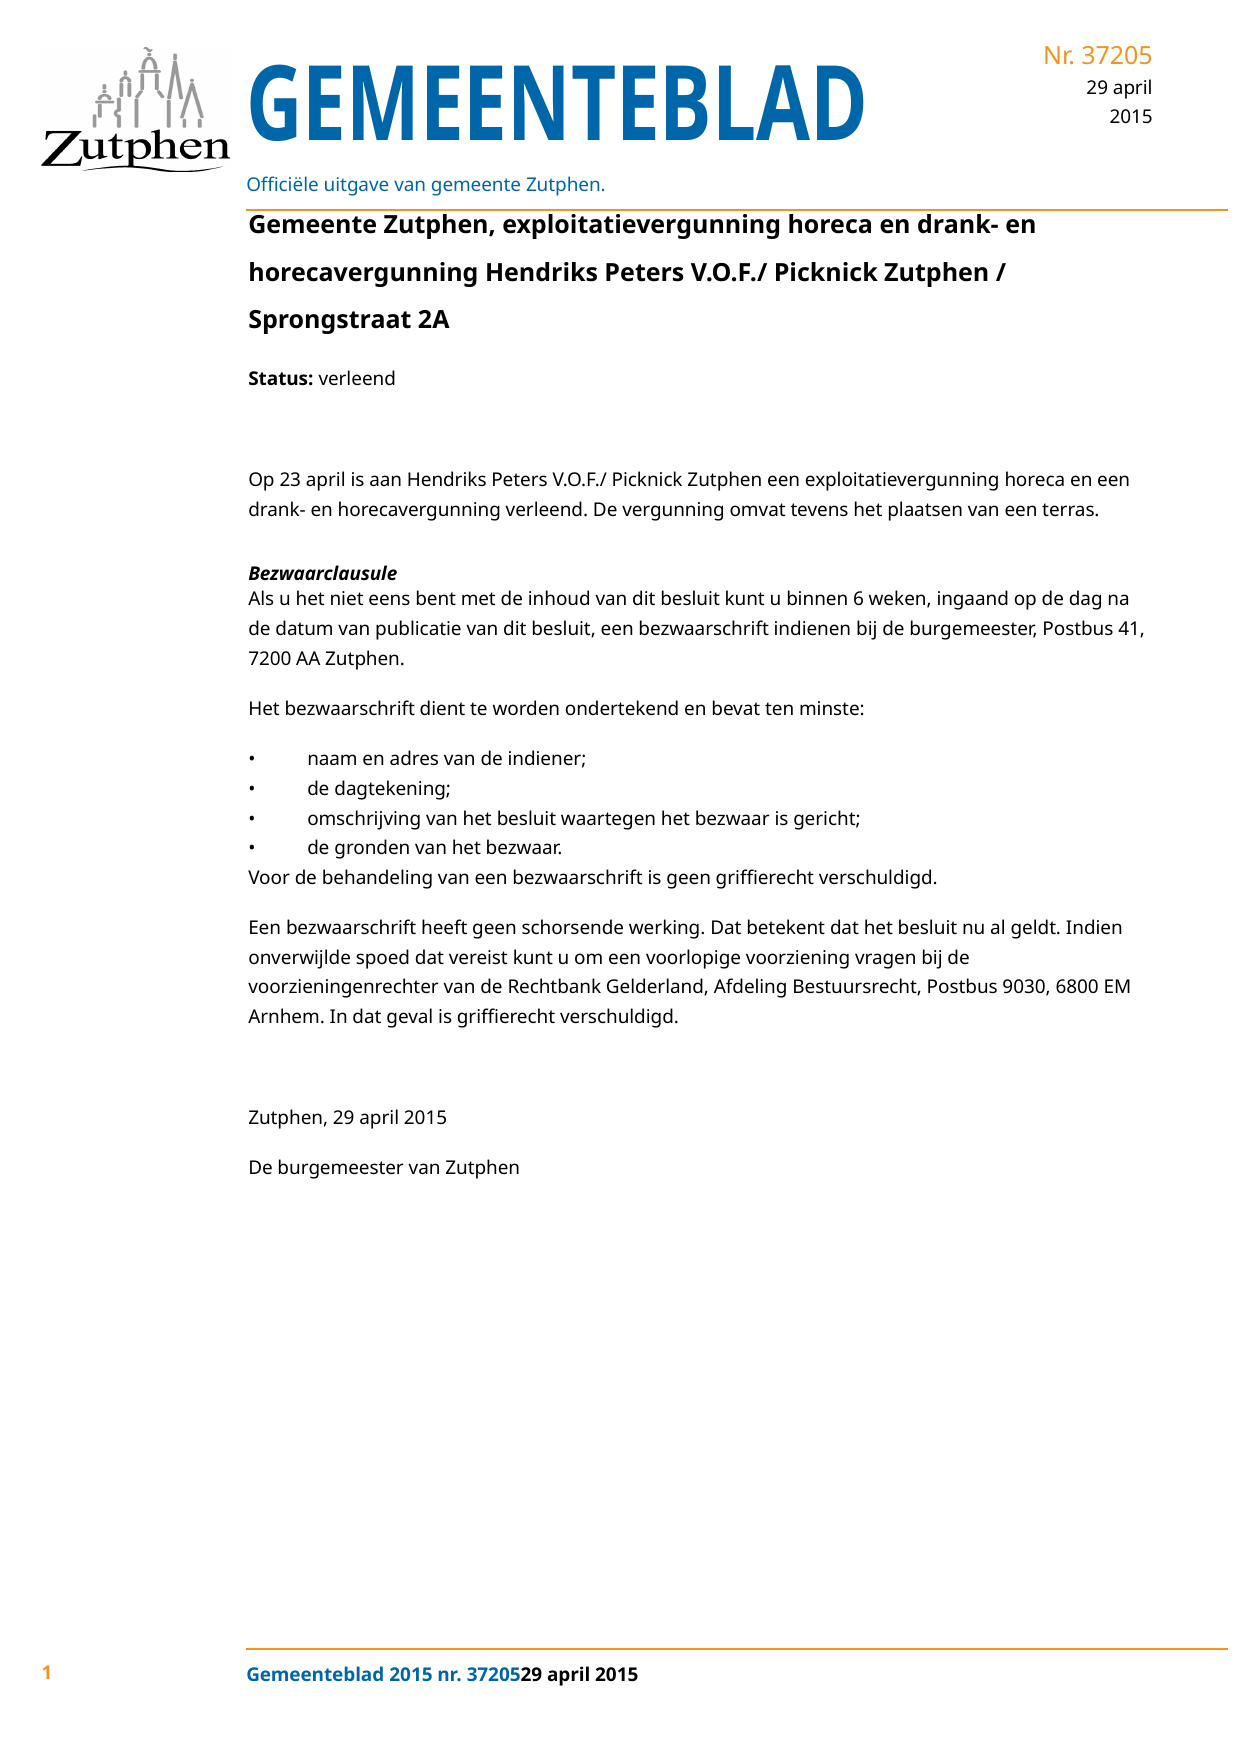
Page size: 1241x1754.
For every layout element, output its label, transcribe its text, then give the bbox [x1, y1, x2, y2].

text Als u het niet eens bent met de inhoud van dit besluit kunt u binnen 6 weken, ingaand op de dag na de datum van publicatie van dit besluit, een bezwaarschrift indienen bij de burgemeester, Postbus 41, 7200 AA Zutphen. [248, 586, 1152, 671]
text Een bezwaarschrift heeft geen schorsende werking. Dat betekent dat het besluit nu al geldt. Indien onverwijlde spoed dat vereist kunt u om een voorlopige voorziening vragen bij de voorzieningenrechter van de Rechtbank Gelderland, Afdeling Bestuursrecht, Postbus 9030, 6800 EM Arnhem. In dat geval is griffierecht verschuldigd. [248, 914, 1152, 1029]
text Voor de behandeling van een bezwaarschrift is geen griffierecht verschuldigd. [248, 864, 1152, 890]
text Zutphen, 29 april 2015 [248, 1104, 1152, 1130]
list de dagtekening; [248, 775, 1152, 801]
text Gemeente Zutphen, exploitatievergunning horeca en drank- en horecavergunning Hendriks Peters V.O.F./ Picknick Zutphen / Sprongstraat 2A [248, 211, 1152, 336]
text De burgemeester van Zutphen [248, 1154, 1152, 1180]
text Bezwaarclausule [248, 560, 1152, 586]
text Op 23 april is aan Hendriks Peters V.O.F./ Picknick Zutphen een exploitatievergunning horeca en een drank- en horecavergunning verleend. De vergunning omvat tevens het plaatsen van een terras. [248, 466, 1152, 522]
list de gronden van het bezwaar. [248, 834, 1152, 860]
list omschrijving van het besluit waartegen het bezwaar is gericht; [248, 805, 1152, 831]
text Het bezwaarschrift dient te worden ondertekend en bevat ten minste: [248, 695, 1152, 721]
list naam en adres van de indiener; [248, 746, 1152, 771]
text Status: verleend [248, 366, 1152, 391]
picture [41, 47, 231, 172]
